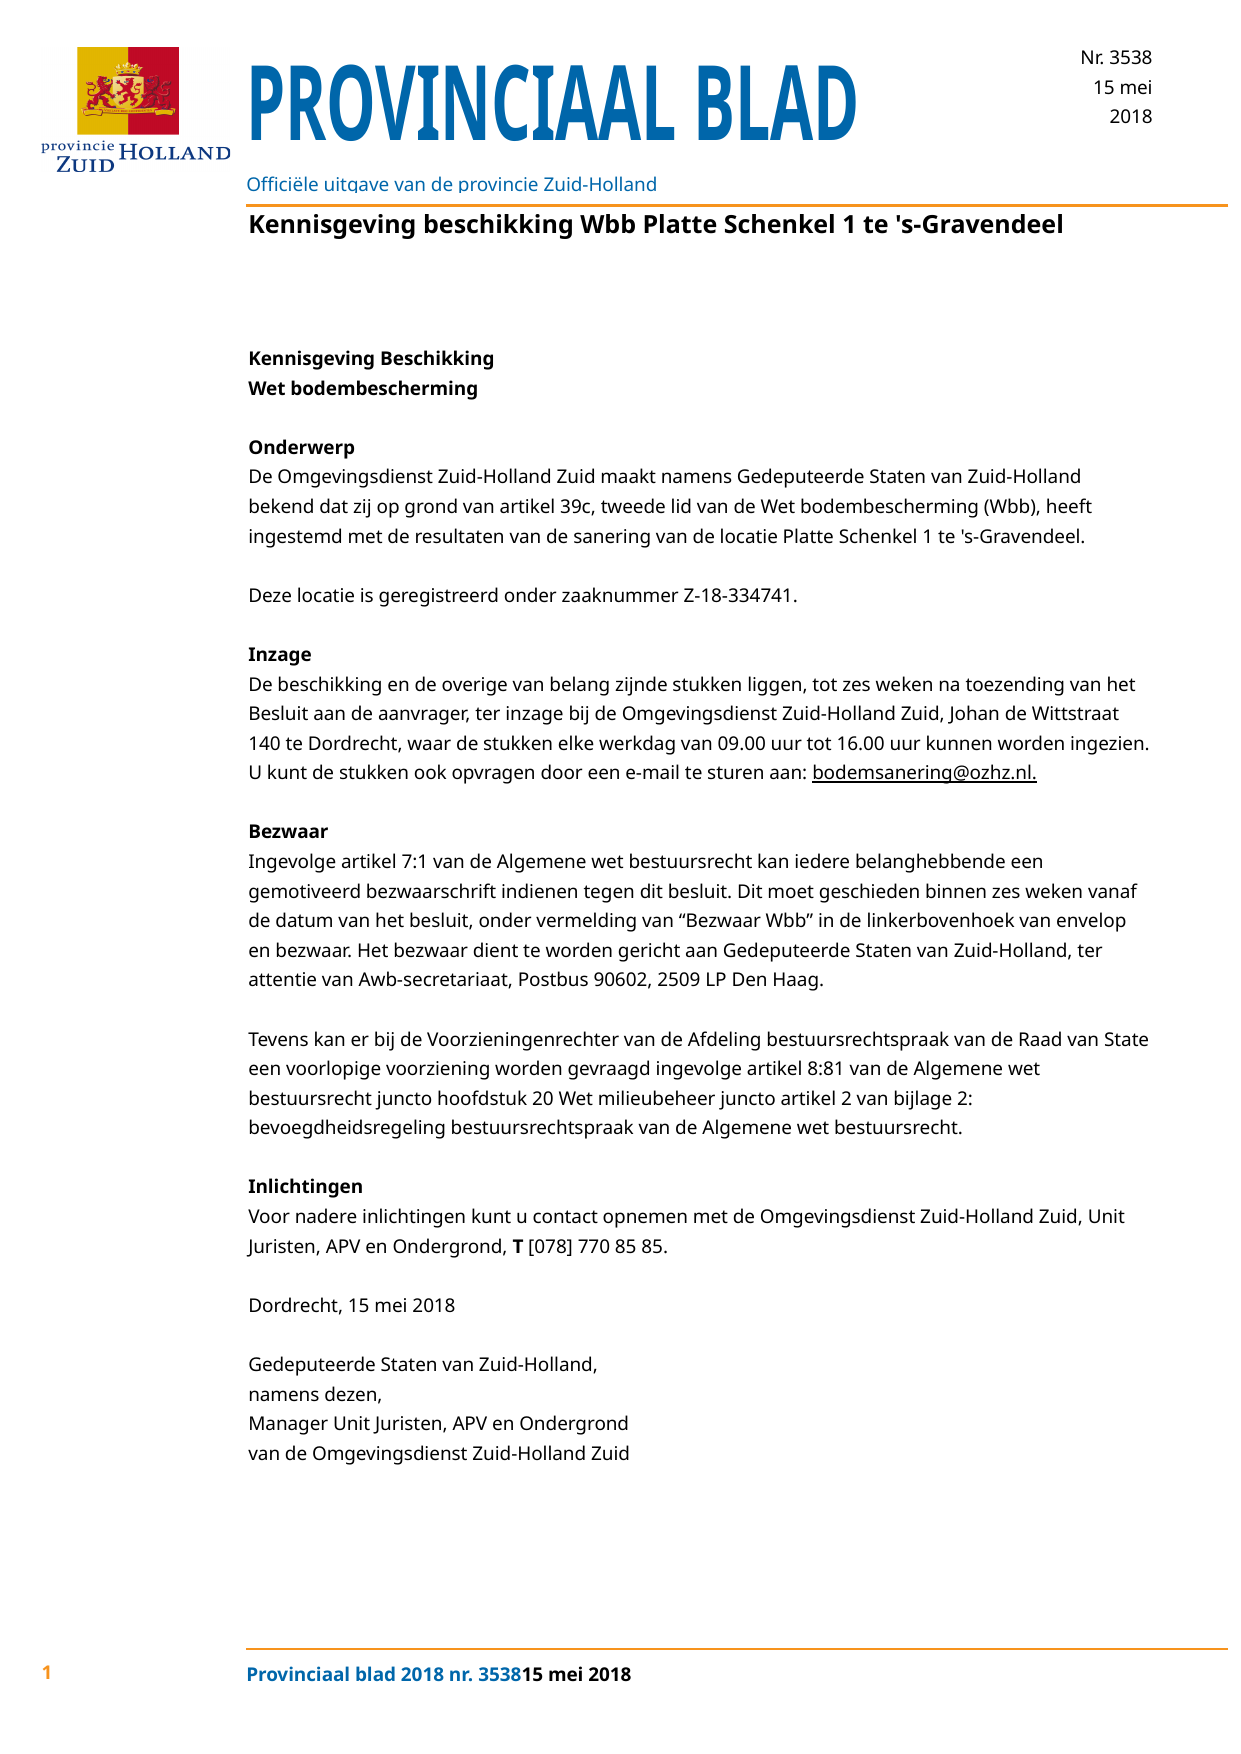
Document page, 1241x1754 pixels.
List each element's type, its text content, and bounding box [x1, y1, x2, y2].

text Onderwerp [248, 434, 1152, 460]
text Gedeputeerde Staten van Zuid-Holland, [248, 1351, 1152, 1377]
text De Omgevingsdienst Zuid-Holland Zuid maakt namens Gedeputeerde Staten van Zuid-Holland bekend dat zij op grond van artikel 39c, tweede lid van de Wet bodembescherming (Wbb), heeft ingestemd met de resultaten van de sanering van de locatie Platte Schenkel 1 te 's-Gravendeel. [248, 464, 1152, 548]
text van de Omgevingsdienst Zuid-Holland Zuid [248, 1440, 1152, 1466]
text Inzage [248, 641, 1152, 667]
picture [41, 47, 231, 172]
text De beschikking en de overige van belang zijnde stukken liggen, tot zes weken na toezending van het Besluit aan de aanvrager, ter inzage bij de Omgevingsdienst Zuid-Holland Zuid, Johan de Wittstraat 140 te Dordrecht, waar de stukken elke werkdag van 09.00 uur tot 16.00 uur kunnen worden ingezien. U kunt de stukken ook opvragen door een e-mail te sturen aan: bodemsanering@ozhz.nl. [248, 671, 1152, 785]
text Ingevolge artikel 7:1 van de Algemene wet bestuursrecht kan iedere belanghebbende een gemotiveerd bezwaarschrift indienen tegen dit besluit. Dit moet geschieden binnen zes weken vanaf de datum van het besluit, onder vermelding van “Bezwaar Wbb” in de linkerbovenhoek van envelop en bezwaar. Het bezwaar dient te worden gericht aan Gedeputeerde Staten van Zuid-Holland, ter attentie van Awb-secretariaat, Postbus 90602, 2509 LP Den Haag. [248, 848, 1152, 992]
text Kennisgeving beschikking Wbb Platte Schenkel 1 te 's-Gravendeel [248, 207, 1152, 241]
text Dordrecht, 15 mei 2018 [248, 1292, 1152, 1318]
text Kennisgeving Beschikking [248, 345, 1152, 371]
text Bezwaar [248, 819, 1152, 844]
text Tevens kan er bij de Voorzieningenrechter van de Afdeling bestuursrechtspraak van de Raad van State een voorlopige voorziening worden gevraagd ingevolge artikel 8:81 van de Algemene wet bestuursrecht juncto hoofdstuk 20 Wet milieubeheer juncto artikel 2 van bijlage 2: bevoegdheidsregeling bestuursrechtspraak van de Algemene wet bestuursrecht. [248, 1026, 1152, 1140]
text Deze locatie is geregistreerd onder zaaknummer Z-18-334741. [248, 582, 1152, 608]
text namens dezen, [248, 1381, 1152, 1406]
text Voor nadere inlichtingen kunt u contact opnemen met de Omgevingsdienst Zuid-Holland Zuid, Unit Juristen, APV en Ondergrond, T [078] 770 85 85. [248, 1203, 1152, 1258]
text Inlichtingen [248, 1174, 1152, 1199]
text Wet bodembescherming [248, 375, 1152, 401]
text Manager Unit Juristen, APV en Ondergrond [248, 1410, 1152, 1436]
